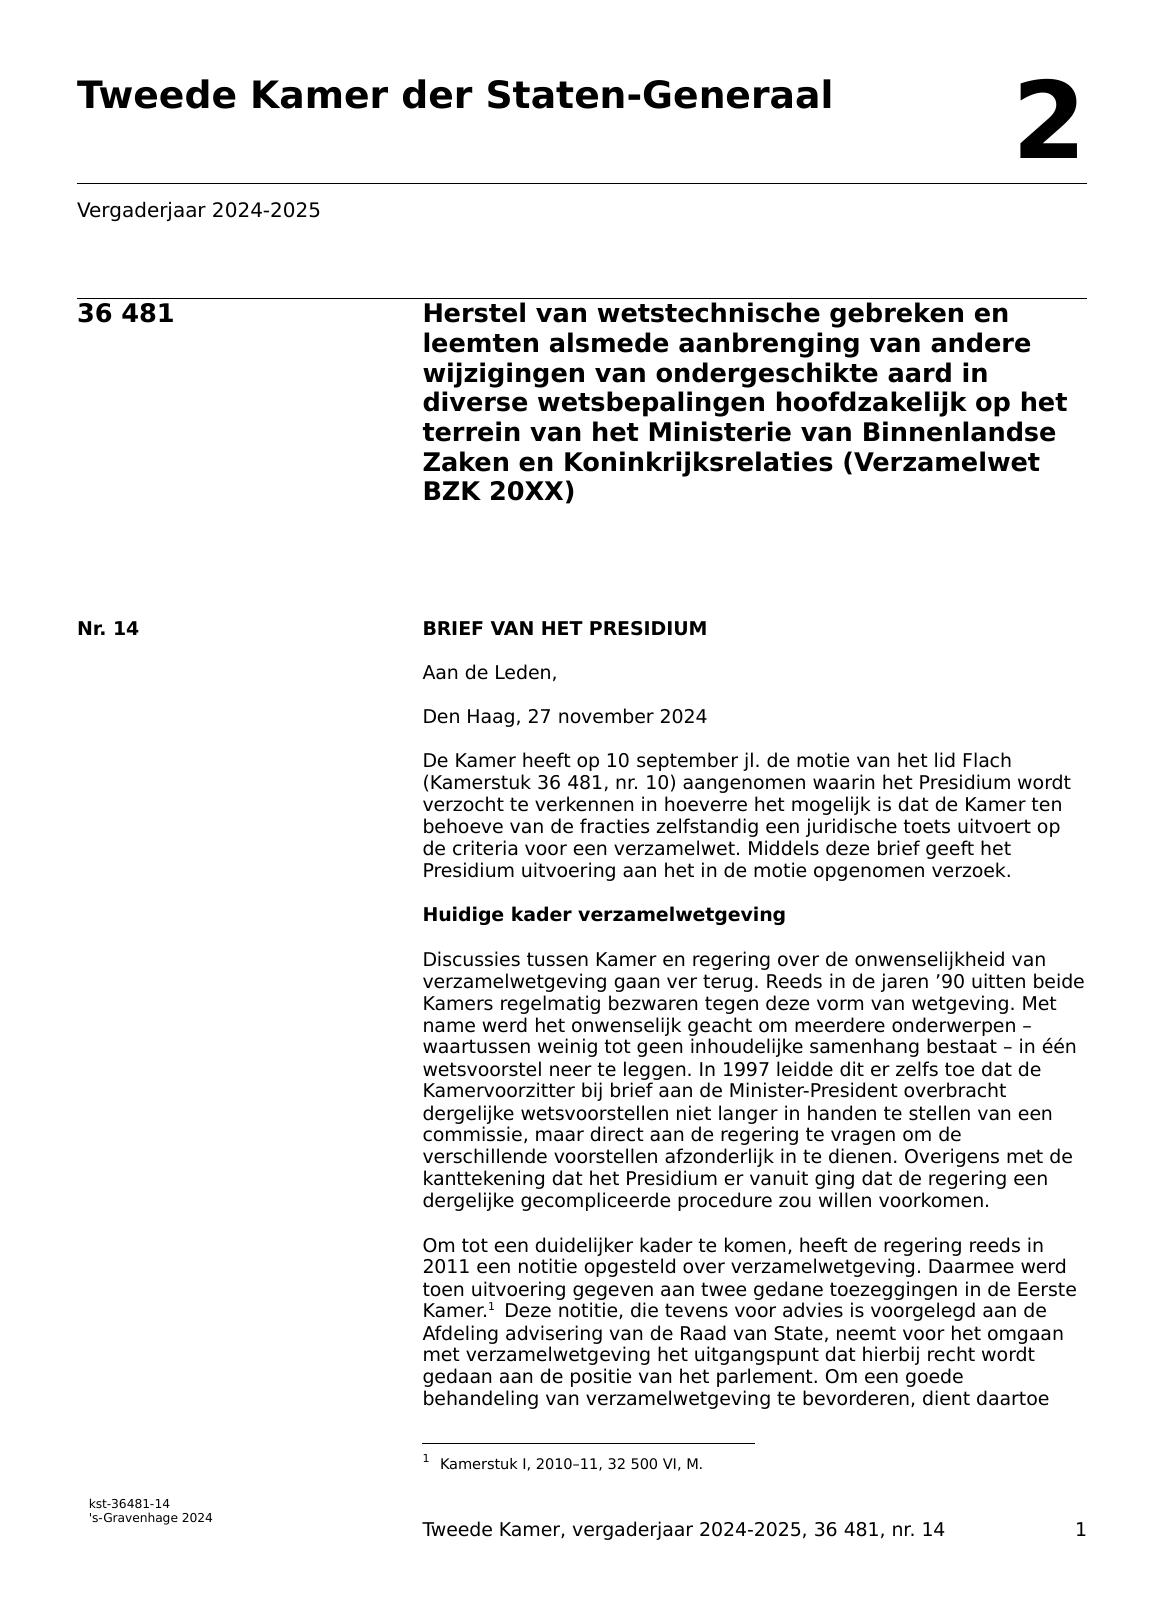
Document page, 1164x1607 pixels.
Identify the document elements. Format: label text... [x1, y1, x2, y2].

text kst-36481-14 [88, 1497, 323, 1511]
subtitle Nr. 14 BRIEF VAN HET PRESIDIUM [77, 618, 1087, 640]
table_cell Vergaderjaar 2024-2025 [77, 184, 1087, 298]
table_header Tweede Kamer der Staten-Generaal [77, 59, 886, 183]
text Aan de Leden, [422, 662, 1087, 684]
subtitle Huidige kader verzamelwetgeving [422, 904, 1087, 926]
text 's-Gravenhage 2024 [88, 1511, 323, 1525]
text Den Haag, 27 november 2024 [422, 706, 1087, 728]
text Kamerstuk I, 2010–11, 32 500 VI, M. [422, 1452, 1087, 1474]
table_header 2 [886, 59, 1087, 183]
subtitle 36 481 Herstel van wetstechnische gebreken en leemten alsmede aanbrenging van andere wijzigingen van ondergeschikte aard in diverse wetsbepalingen hoofdzakelijk op het terrein van het Ministerie van Binnenlandse Zaken en Koninkrijksrelaties (Verzamelwet BZK 20XX) [77, 299, 1087, 507]
text Discussies tussen Kamer en regering over de onwenselijkheid van verzamelwetgeving gaan ver terug. Reeds in de jaren ’90 uitten beide Kamers regelmatig bezwaren tegen deze vorm van wetgeving. Met name werd het onwenselijk geacht om meerdere onderwerpen – waartussen weinig tot geen inhoudelijke samenhang bestaat – in één wetsvoorstel neer te leggen. In 1997 leidde dit er zelfs toe dat de Kamervoorzitter bij brief aan de Minister-President overbracht dergelijke wetsvoorstellen niet langer in handen te stellen van een commissie, maar direct aan de regering te vragen om de verschillende voorstellen afzonderlijk in te dienen. Overigens met de kanttekening dat het Presidium er vanuit ging dat de regering een dergelijke gecompliceerde procedure zou willen voorkomen. [422, 948, 1087, 1212]
text De Kamer heeft op 10 september jl. de motie van het lid Flach (Kamerstuk 36 481, nr. 10) aangenomen waarin het Presidium wordt verzocht te verkennen in hoeverre het mogelijk is dat de Kamer ten behoeve van de fracties zelfstandig een juridische toets uitvoert op de criteria voor een verzamelwet. Middels deze brief geeft het Presidium uitvoering aan het in de motie opgenomen verzoek. [422, 750, 1087, 882]
text Om tot een duidelijker kader te komen, heeft de regering reeds in 2011 een notitie opgesteld over verzamelwetgeving. Daarmee werd toen uitvoering gegeven aan twee gedane toezeggingen in de Eerste Kamer. Deze notitie, die tevens voor advies is voorgelegd aan de Afdeling advisering van de Raad van State, neemt voor het omgaan met verzamelwetgeving het uitgangspunt dat hierbij recht wordt gedaan aan de positie van het parlement. Om een goede behandeling van verzamelwetgeving te bevorderen, dient daartoe [422, 1234, 1087, 1410]
